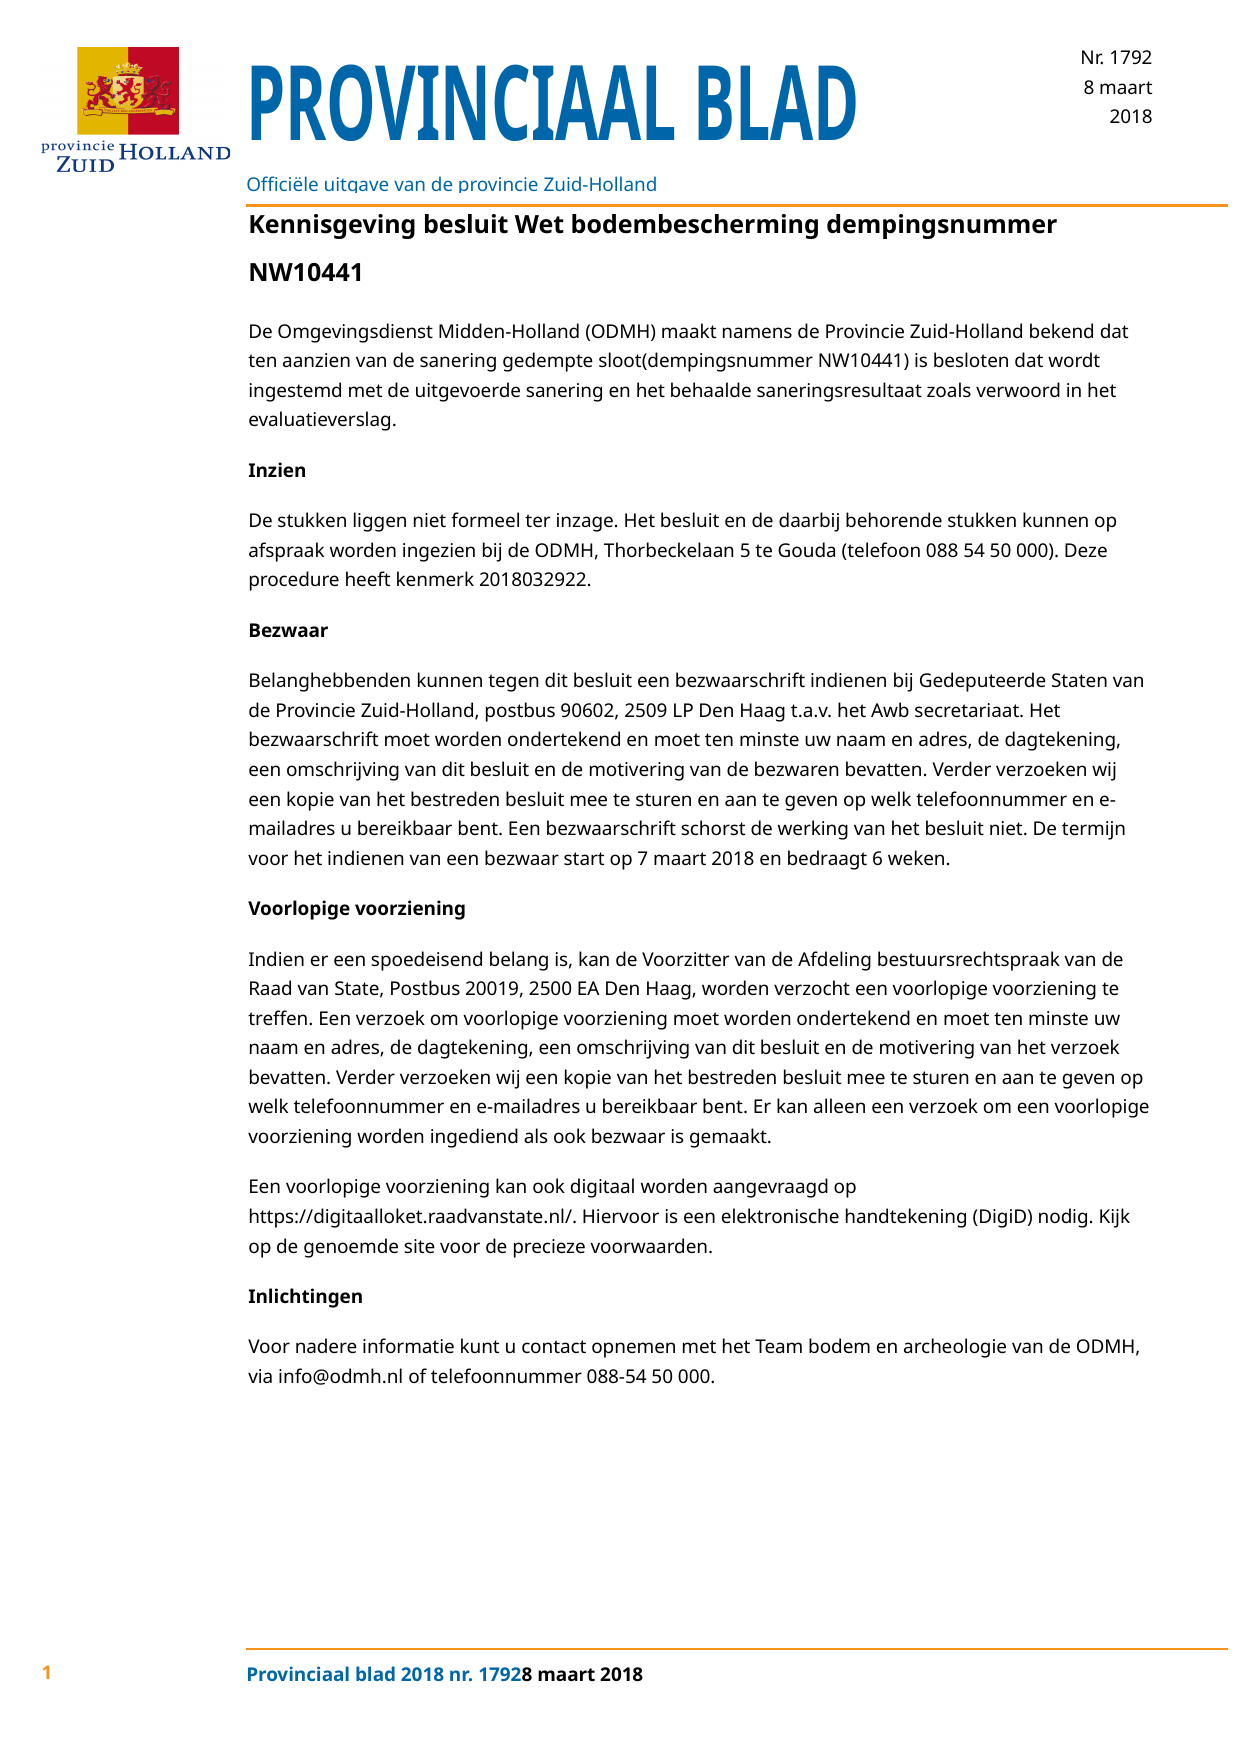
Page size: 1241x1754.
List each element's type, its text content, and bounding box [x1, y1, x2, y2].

picture [41, 47, 231, 172]
text Een voorlopige voorziening kan ook digitaal worden aangevraagd op https://digitaalloket.raadvanstate.nl/. Hiervoor is een elektronische handtekening (DigiD) nodig. Kijk op de genoemde site voor de precieze voorwaarden. [248, 1174, 1152, 1259]
text Kennisgeving besluit Wet bodembescherming dempingsnummer NW10441 [248, 207, 1152, 288]
text Voorlopige voorziening [248, 895, 1152, 921]
text Bezwaar [248, 617, 1152, 643]
text De stukken liggen niet formeel ter inzage. Het besluit en de daarbij behorende stukken kunnen op afspraak worden ingezien bij de ODMH, Thorbeckelaan 5 te Gouda (telefoon 088 54 50 000). Deze procedure heeft kenmerk 2018032922. [248, 507, 1152, 592]
text Belanghebbenden kunnen tegen dit besluit een bezwaarschrift indienen bij Gedeputeerde Staten van de Provincie Zuid-Holland, postbus 90602, 2509 LP Den Haag t.a.v. het Awb secretariaat. Het bezwaarschrift moet worden ondertekend en moet ten minste uw naam en adres, de dagtekening, een omschrijving van dit besluit en de motivering van de bezwaren bevatten. Verder verzoeken wij een kopie van het bestreden besluit mee te sturen en aan te geven op welk telefoonnummer en e-mailadres u bereikbaar bent. Een bezwaarschrift schorst de werking van het besluit niet. De termijn voor het indienen van een bezwaar start op 7 maart 2018 en bedraagt 6 weken. [248, 667, 1152, 871]
text Indien er een spoedeisend belang is, kan de Voorzitter van de Afdeling bestuursrechtspraak van de Raad van State, Postbus 20019, 2500 EA Den Haag, worden verzocht een voorlopige voorziening te treffen. Een verzoek om voorlopige voorziening moet worden ondertekend en moet ten minste uw naam en adres, de dagtekening, een omschrijving van dit besluit en de motivering van het verzoek bevatten. Verder verzoeken wij een kopie van het bestreden besluit mee te sturen en aan te geven op welk telefoonnummer en e-mailadres u bereikbaar bent. Er kan alleen een verzoek om een voorlopige voorziening worden ingediend als ook bezwaar is gemaakt. [248, 946, 1152, 1149]
text Inzien [248, 457, 1152, 483]
text De Omgevingsdienst Midden-Holland (ODMH) maakt namens de Provincie Zuid-Holland bekend dat ten aanzien van de sanering gedempte sloot(dempingsnummer NW10441) is besloten dat wordt ingestemd met de uitgevoerde sanering en het behaalde saneringsresultaat zoals verwoord in het evaluatieverslag. [248, 318, 1152, 432]
text Voor nadere informatie kunt u contact opnemen met het Team bodem en archeologie van de ODMH, via info@odmh.nl of telefoonnummer 088-54 50 000. [248, 1334, 1152, 1389]
text Inlichtingen [248, 1283, 1152, 1309]
